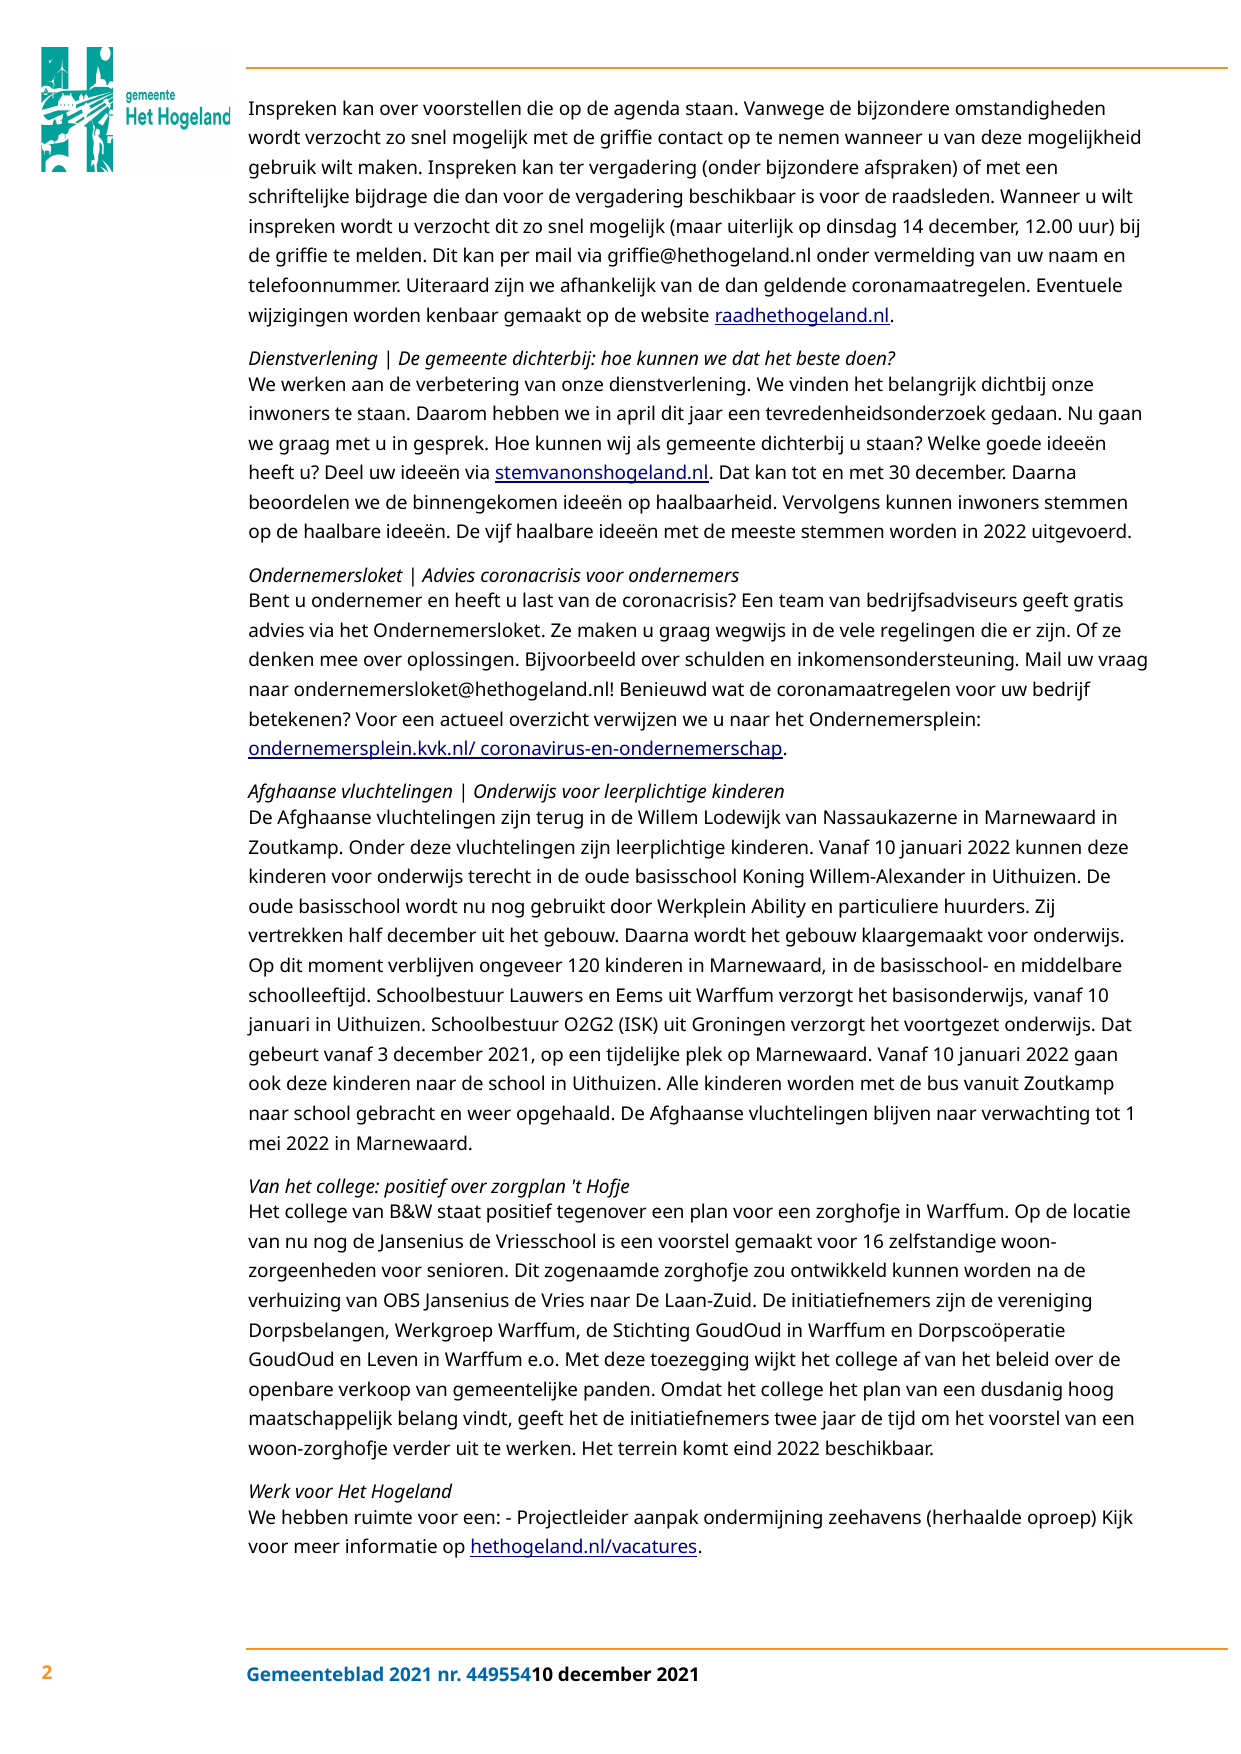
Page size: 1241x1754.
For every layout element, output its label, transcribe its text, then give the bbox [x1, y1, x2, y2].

text Ondernemersloket | Advies coronacrisis voor ondernemers [248, 562, 1152, 587]
text Dienstverlening | De gemeente dichterbij: hoe kunnen we dat het beste doen? [248, 345, 1152, 371]
text We werken aan de verbetering van onze dienstverlening. We vinden het belangrijk dichtbij onze inwoners te staan. Daarom hebben we in april dit jaar een tevredenheidsonderzoek gedaan. Nu gaan we graag met u in gesprek. Hoe kunnen wij als gemeente dichterbij u staan? Welke goede ideeën heeft u? Deel uw ideeën via stemvanonshogeland.nl. Dat kan tot en met 30 december. Daarna beoordelen we de binnengekomen ideeën op haalbaarheid. Vervolgens kunnen inwoners stemmen op de haalbare ideeën. De vijf haalbare ideeën met de meeste stemmen worden in 2022 uitgevoerd. [248, 371, 1152, 544]
text Afghaanse vluchtelingen | Onderwijs voor leerplichtige kinderen [248, 778, 1152, 804]
text We hebben ruimte voor een: - Projectleider aanpak ondermijning zeehavens (herhaalde oproep) Kijk voor meer informatie op hethogeland.nl/vacatures. [248, 1504, 1152, 1559]
picture [41, 47, 231, 172]
text Bent u ondernemer en heeft u last van de coronacrisis? Een team van bedrijfsadviseurs geeft gratis advies via het Ondernemersloket. Ze maken u graag wegwijs in de vele regelingen die er zijn. Of ze denken mee over oplossingen. Bijvoorbeeld over schulden en inkomensondersteuning. Mail uw vraag naar ondernemersloket@hethogeland.nl! Benieuwd wat de coronamaatregelen voor uw bedrijf betekenen? Voor een actueel overzicht verwijzen we u naar het Ondernemersplein: ondernemersplein.kvk.nl/ coronavirus-en-ondernemerschap. [248, 587, 1152, 761]
text Van het college: positief over zorgplan 't Hofje [248, 1173, 1152, 1198]
text Inspreken kan over voorstellen die op de agenda staan. Vanwege de bijzondere omstandigheden wordt verzocht zo snel mogelijk met de griffie contact op te nemen wanneer u van deze mogelijkheid gebruik wilt maken. Inspreken kan ter vergadering (onder bijzondere afspraken) of met een schriftelijke bijdrage die dan voor de vergadering beschikbaar is voor de raadsleden. Wanneer u wilt inspreken wordt u verzocht dit zo snel mogelijk (maar uiterlijk op dinsdag 14 december, 12.00 uur) bij de griffie te melden. Dit kan per mail via griffie@hethogeland.nl onder vermelding van uw naam en telefoonnummer. Uiteraard zijn we afhankelijk van de dan geldende coronamaatregelen. Eventuele wijzigingen worden kenbaar gemaakt op de website raadhethogeland.nl. [248, 95, 1152, 328]
text Het college van B&W staat positief tegenover een plan voor een zorghofje in Warffum. Op de locatie van nu nog de Jansenius de Vriesschool is een voorstel gemaakt voor 16 zelfstandige woon-zorgeenheden voor senioren. Dit zogenaamde zorghofje zou ontwikkeld kunnen worden na de verhuizing van OBS Jansenius de Vries naar De Laan-Zuid. De initiatiefnemers zijn de vereniging Dorpsbelangen, Werkgroep Warffum, de Stichting GoudOud in Warffum en Dorpscoöperatie GoudOud en Leven in Warffum e.o. Met deze toezegging wijkt het college af van het beleid over de openbare verkoop van gemeentelijke panden. Omdat het college het plan van een dusdanig hoog maatschappelijk belang vindt, geeft het de initiatiefnemers twee jaar de tijd om het voorstel van een woon-zorghofje verder uit te werken. Het terrein komt eind 2022 beschikbaar. [248, 1198, 1152, 1461]
text De Afghaanse vluchtelingen zijn terug in de Willem Lodewijk van Nassaukazerne in Marnewaard in Zoutkamp. Onder deze vluchtelingen zijn leerplichtige kinderen. Vanaf 10 januari 2022 kunnen deze kinderen voor onderwijs terecht in de oude basisschool Koning Willem-Alexander in Uithuizen. De oude basisschool wordt nu nog gebruikt door Werkplein Ability en particuliere huurders. Zij vertrekken half december uit het gebouw. Daarna wordt het gebouw klaargemaakt voor onderwijs. Op dit moment verblijven ongeveer 120 kinderen in Marnewaard, in de basisschool- en middelbare schoolleeftijd. Schoolbestuur Lauwers en Eems uit Warffum verzorgt het basisonderwijs, vanaf 10 januari in Uithuizen. Schoolbestuur O2G2 (ISK) uit Groningen verzorgt het voortgezet onderwijs. Dat gebeurt vanaf 3 december 2021, op een tijdelijke plek op Marnewaard. Vanaf 10 januari 2022 gaan ook deze kinderen naar de school in Uithuizen. Alle kinderen worden met de bus vanuit Zoutkamp naar school gebracht en weer opgehaald. De Afghaanse vluchtelingen blijven naar verwachting tot 1 mei 2022 in Marnewaard. [248, 804, 1152, 1155]
text Werk voor Het Hogeland [248, 1478, 1152, 1504]
